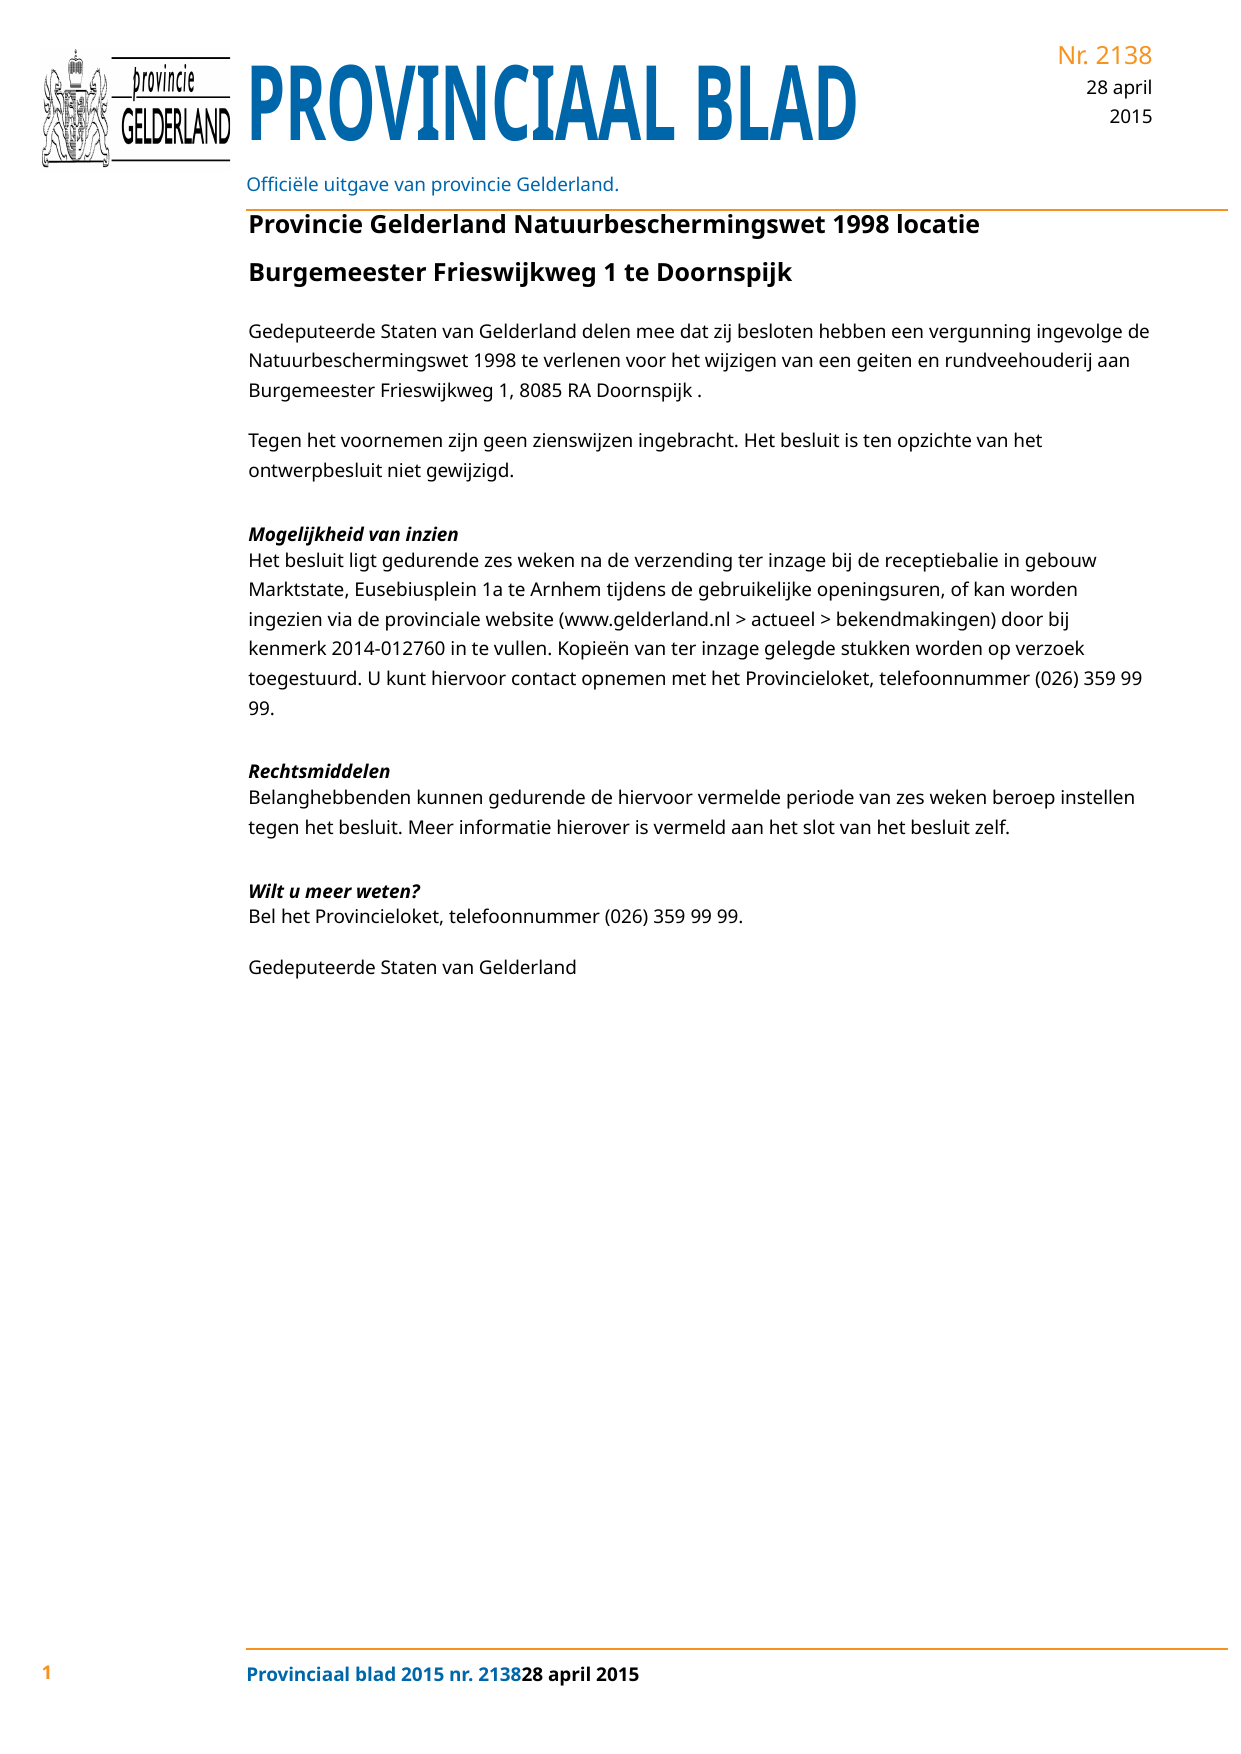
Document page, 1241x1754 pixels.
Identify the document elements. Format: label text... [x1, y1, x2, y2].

text Bel het Provincieloket, telefoonnummer (026) 359 99 99. [248, 904, 1152, 929]
text Wilt u meer weten? [248, 878, 1152, 904]
text Mogelijkheid van inzien [248, 521, 1152, 547]
picture [41, 47, 231, 172]
text Gedeputeerde Staten van Gelderland delen mee dat zij besloten hebben een vergunning ingevolge de Natuurbeschermingswet 1998 te verlenen voor het wijzigen van een geiten en rundveehouderij aan Burgemeester Frieswijkweg 1, 8085 RA Doornspijk . [248, 318, 1152, 403]
text Provincie Gelderland Natuurbeschermingswet 1998 locatie Burgemeester Frieswijkweg 1 te Doornspijk [248, 211, 1152, 288]
text Belanghebbenden kunnen gedurende de hiervoor vermelde periode van zes weken beroep instellen tegen het besluit. Meer informatie hierover is vermeld aan het slot van het besluit zelf. [248, 784, 1152, 840]
text Het besluit ligt gedurende zes weken na de verzending ter inzage bij de receptiebalie in gebouw Marktstate, Eusebiusplein 1a te Arnhem tijdens de gebruikelijke openingsuren, of kan worden ingezien via de provinciale website (www.gelderland.nl > actueel > bekendmakingen) door bij kenmerk 2014-012760 in te vullen. Kopieën van ter inzage gelegde stukken worden op verzoek toegestuurd. U kunt hiervoor contact opnemen met het Provincieloket, telefoonnummer (026) 359 99 99. [248, 547, 1152, 720]
text Rechtsmiddelen [248, 759, 1152, 784]
text Tegen het voornemen zijn geen zienswijzen ingebracht. Het besluit is ten opzichte van het ontwerpbesluit niet gewijzigd. [248, 427, 1152, 483]
text Gedeputeerde Staten van Gelderland [248, 954, 1152, 980]
